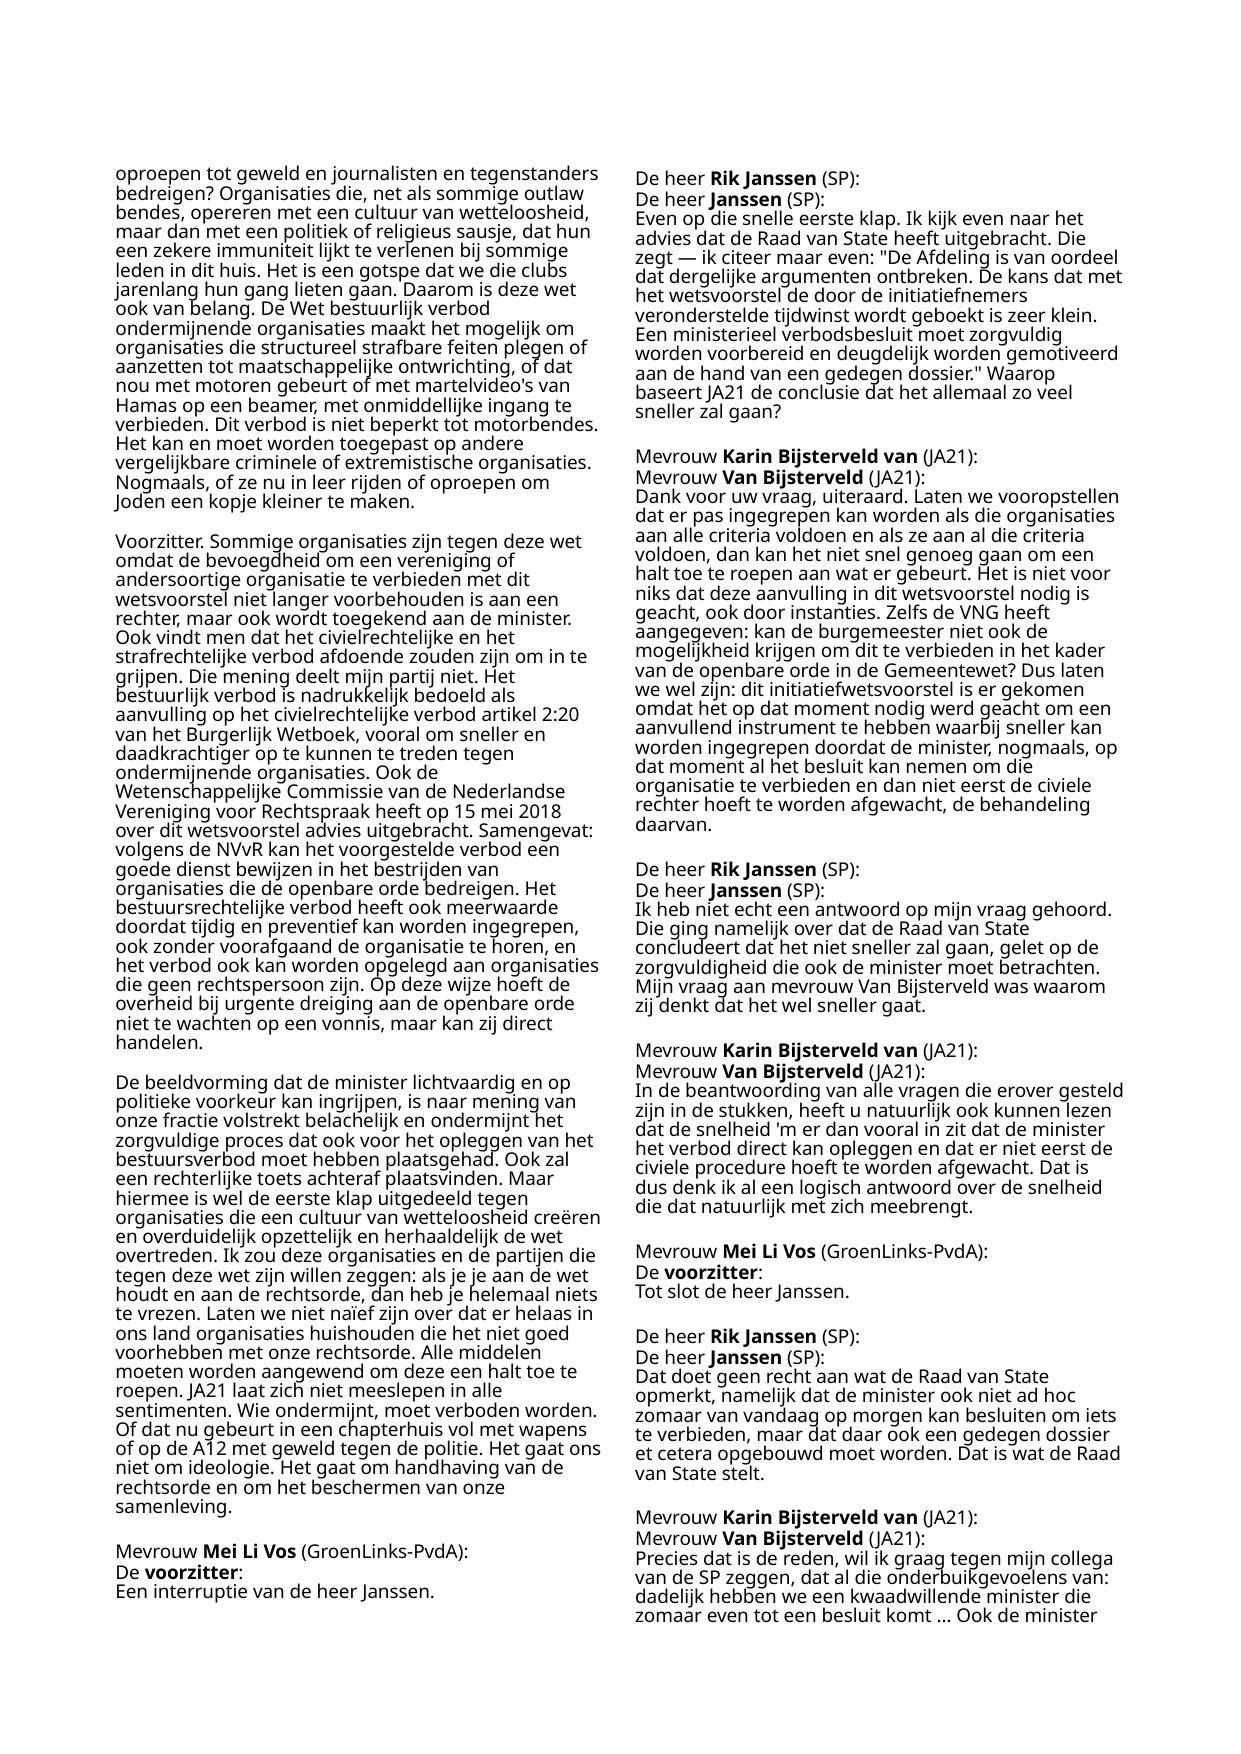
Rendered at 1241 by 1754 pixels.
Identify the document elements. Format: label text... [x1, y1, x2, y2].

text De heer Janssen (SP): [635, 1349, 1125, 1368]
text De heer Janssen (SP): [635, 882, 1125, 901]
text De heer Rik Janssen (SP): [635, 1323, 1125, 1349]
text Ik heb niet echt een antwoord op mijn vraag gehoord. Die ging namelijk over dat de Raad van State concludeert dat het niet sneller zal gaan, gelet op de zorgvuldigheid die ook de minister moet betrachten. Mijn vraag aan mevrouw Van Bijsterveld was waarom zij denkt dat het wel sneller gaat. [635, 901, 1125, 1016]
text Mevrouw Karin Bijsterveld van (JA21): [635, 1504, 1125, 1530]
text Precies dat is de reden, wil ik graag tegen mijn collega van de SP zeggen, dat al die onderbuikgevoelens van: dadelijk hebben we een kwaadwillende minister die zomaar even tot een besluit komt … Ook de minister [635, 1549, 1125, 1627]
text De voorzitter: [115, 1564, 605, 1583]
text Een interruptie van de heer Janssen. [115, 1583, 605, 1602]
text Dat doet geen recht aan wat de Raad van State opmerkt, namelijk dat de minister ook niet ad hoc zomaar van vandaag op morgen kan besluiten om iets te verbieden, maar dat daar ook een gedegen dossier et cetera opgebouwd moet worden. Dat is wat de Raad van State stelt. [635, 1368, 1125, 1484]
text De heer Rik Janssen (SP): [635, 165, 1125, 191]
text Dank voor uw vraag, uiteraard. Laten we vooropstellen dat er pas ingegrepen kan worden als die organisaties aan alle criteria voldoen en als ze aan al die criteria voldoen, dan kan het niet snel genoeg gaan om een halt toe te roepen aan wat er gebeurt. Het is niet voor niks dat deze aanvulling in dit wetsvoorstel nodig is geacht, ook door instanties. Zelfs de VNG heeft aangegeven: kan de burgemeester niet ook de mogelijkheid krijgen om dit te verbieden in het kader van de openbare orde in de Gemeentewet? Dus laten we wel zijn: dit initiatiefwetsvoorstel is er gekomen omdat het op dat moment nodig werd geacht om een aanvullend instrument te hebben waarbij sneller kan worden ingegrepen doordat de minister, nogmaals, op dat moment al het besluit kan nemen om die organisatie te verbieden en dan niet eerst de civiele rechter hoeft te worden afgewacht, de behandeling daarvan. [635, 488, 1125, 835]
text oproepen tot geweld en journalisten en tegenstanders bedreigen? Organisaties die, net als sommige outlaw bendes, opereren met een cultuur van wetteloosheid, maar dan met een politiek of religieus sausje, dat hun een zekere immuniteit lijkt te verlenen bij sommige leden in dit huis. Het is een gotspe dat we die clubs jarenlang hun gang lieten gaan. Daarom is deze wet ook van belang. De Wet bestuurlijk verbod ondermijnende organisaties maakt het mogelijk om organisaties die structureel strafbare feiten plegen of aanzetten tot maatschappelijke ontwrichting, of dat nou met motoren gebeurt of met martelvideo's van Hamas op een beamer, met onmiddellijke ingang te verbieden. Dit verbod is niet beperkt tot motorbendes. Het kan en moet worden toegepast op andere vergelijkbare criminele of extremistische organisaties. Nogmaals, of ze nu in leer rijden of oproepen om Joden een kopje kleiner te maken. [115, 165, 605, 512]
text Mevrouw Karin Bijsterveld van (JA21): [635, 443, 1125, 469]
text Even op die snelle eerste klap. Ik kijk even naar het advies dat de Raad van State heeft uitgebracht. Die zegt — ik citeer maar even: "De Afdeling is van oordeel dat dergelijke argumenten ontbreken. De kans dat met het wetsvoorstel de door de initiatiefnemers veronderstelde tijdwinst wordt geboekt is zeer klein. Een ministerieel verbodsbesluit moet zorgvuldig worden voorbereid en deugdelijk worden gemotiveerd aan de hand van een gedegen dossier." Waarop baseert JA21 de conclusie dat het allemaal zo veel sneller zal gaan? [635, 210, 1125, 422]
text Mevrouw Van Bijsterveld (JA21): [635, 469, 1125, 488]
text De beeldvorming dat de minister lichtvaardig en op politieke voorkeur kan ingrijpen, is naar mening van onze fractie volstrekt belachelijk en ondermijnt het zorgvuldige proces dat ook voor het opleggen van het bestuursverbod moet hebben plaatsgehad. Ook zal een rechterlijke toets achteraf plaatsvinden. Maar hiermee is wel de eerste klap uitgedeeld tegen organisaties die een cultuur van wetteloosheid creëren en overduidelijk opzettelijk en herhaaldelijk de wet overtreden. Ik zou deze organisaties en de partijen die tegen deze wet zijn willen zeggen: als je je aan de wet houdt en aan de rechtsorde, dan heb je helemaal niets te vrezen. Laten we niet naïef zijn over dat er helaas in ons land organisaties huishouden die het niet goed voorhebben met onze rechtsorde. Alle middelen moeten worden aangewend om deze een halt toe te roepen. JA21 laat zich niet meeslepen in alle sentimenten. Wie ondermijnt, moet verboden worden. Of dat nu gebeurt in een chapterhuis vol met wapens of op de A12 met geweld tegen de politie. Het gaat ons niet om ideologie. Het gaat om handhaving van de rechtsorde en om het beschermen van onze samenleving. [115, 1074, 605, 1517]
text Voorzitter. Sommige organisaties zijn tegen deze wet omdat de bevoegdheid om een vereniging of andersoortige organisatie te verbieden met dit wetsvoorstel niet langer voorbehouden is aan een rechter, maar ook wordt toegekend aan de minister. Ook vindt men dat het civielrechtelijke en het strafrechtelijke verbod afdoende zouden zijn om in te grijpen. Die mening deelt mijn partij niet. Het bestuurlijk verbod is nadrukkelijk bedoeld als aanvulling op het civielrechtelijke verbod artikel 2:20 van het Burgerlijk Wetboek, vooral om sneller en daadkrachtiger op te kunnen te treden tegen ondermijnende organisaties. Ook de Wetenschappelijke Commissie van de Nederlandse Vereniging voor Rechtspraak heeft op 15 mei 2018 over dit wetsvoorstel advies uitgebracht. Samengevat: volgens de NVvR kan het voorgestelde verbod een goede dienst bewijzen in het bestrijden van organisaties die de openbare orde bedreigen. Het bestuursrechtelijke verbod heeft ook meerwaarde doordat tijdig en preventief kan worden ingegrepen, ook zonder voorafgaand de organisatie te horen, en het verbod ook kan worden opgelegd aan organisaties die geen rechtspersoon zijn. Op deze wijze hoeft de overheid bij urgente dreiging aan de openbare orde niet te wachten op een vonnis, maar kan zij direct handelen. [115, 533, 605, 1053]
text Mevrouw Mei Li Vos (GroenLinks-PvdA): [635, 1238, 1125, 1264]
text Mevrouw Karin Bijsterveld van (JA21): [635, 1037, 1125, 1063]
text Tot slot de heer Janssen. [635, 1283, 1125, 1302]
text De heer Janssen (SP): [635, 191, 1125, 210]
text Mevrouw Mei Li Vos (GroenLinks-PvdA): [115, 1538, 605, 1564]
text De voorzitter: [635, 1264, 1125, 1283]
text Mevrouw Van Bijsterveld (JA21): [635, 1530, 1125, 1549]
text In de beantwoording van alle vragen die erover gesteld zijn in de stukken, heeft u natuurlijk ook kunnen lezen dat de snelheid 'm er dan vooral in zit dat de minister het verbod direct kan opleggen en dat er niet eerst de civiele procedure hoeft te worden afgewacht. Dat is dus denk ik al een logisch antwoord over de snelheid die dat natuurlijk met zich meebrengt. [635, 1082, 1125, 1217]
text Mevrouw Van Bijsterveld (JA21): [635, 1063, 1125, 1082]
text De heer Rik Janssen (SP): [635, 856, 1125, 882]
